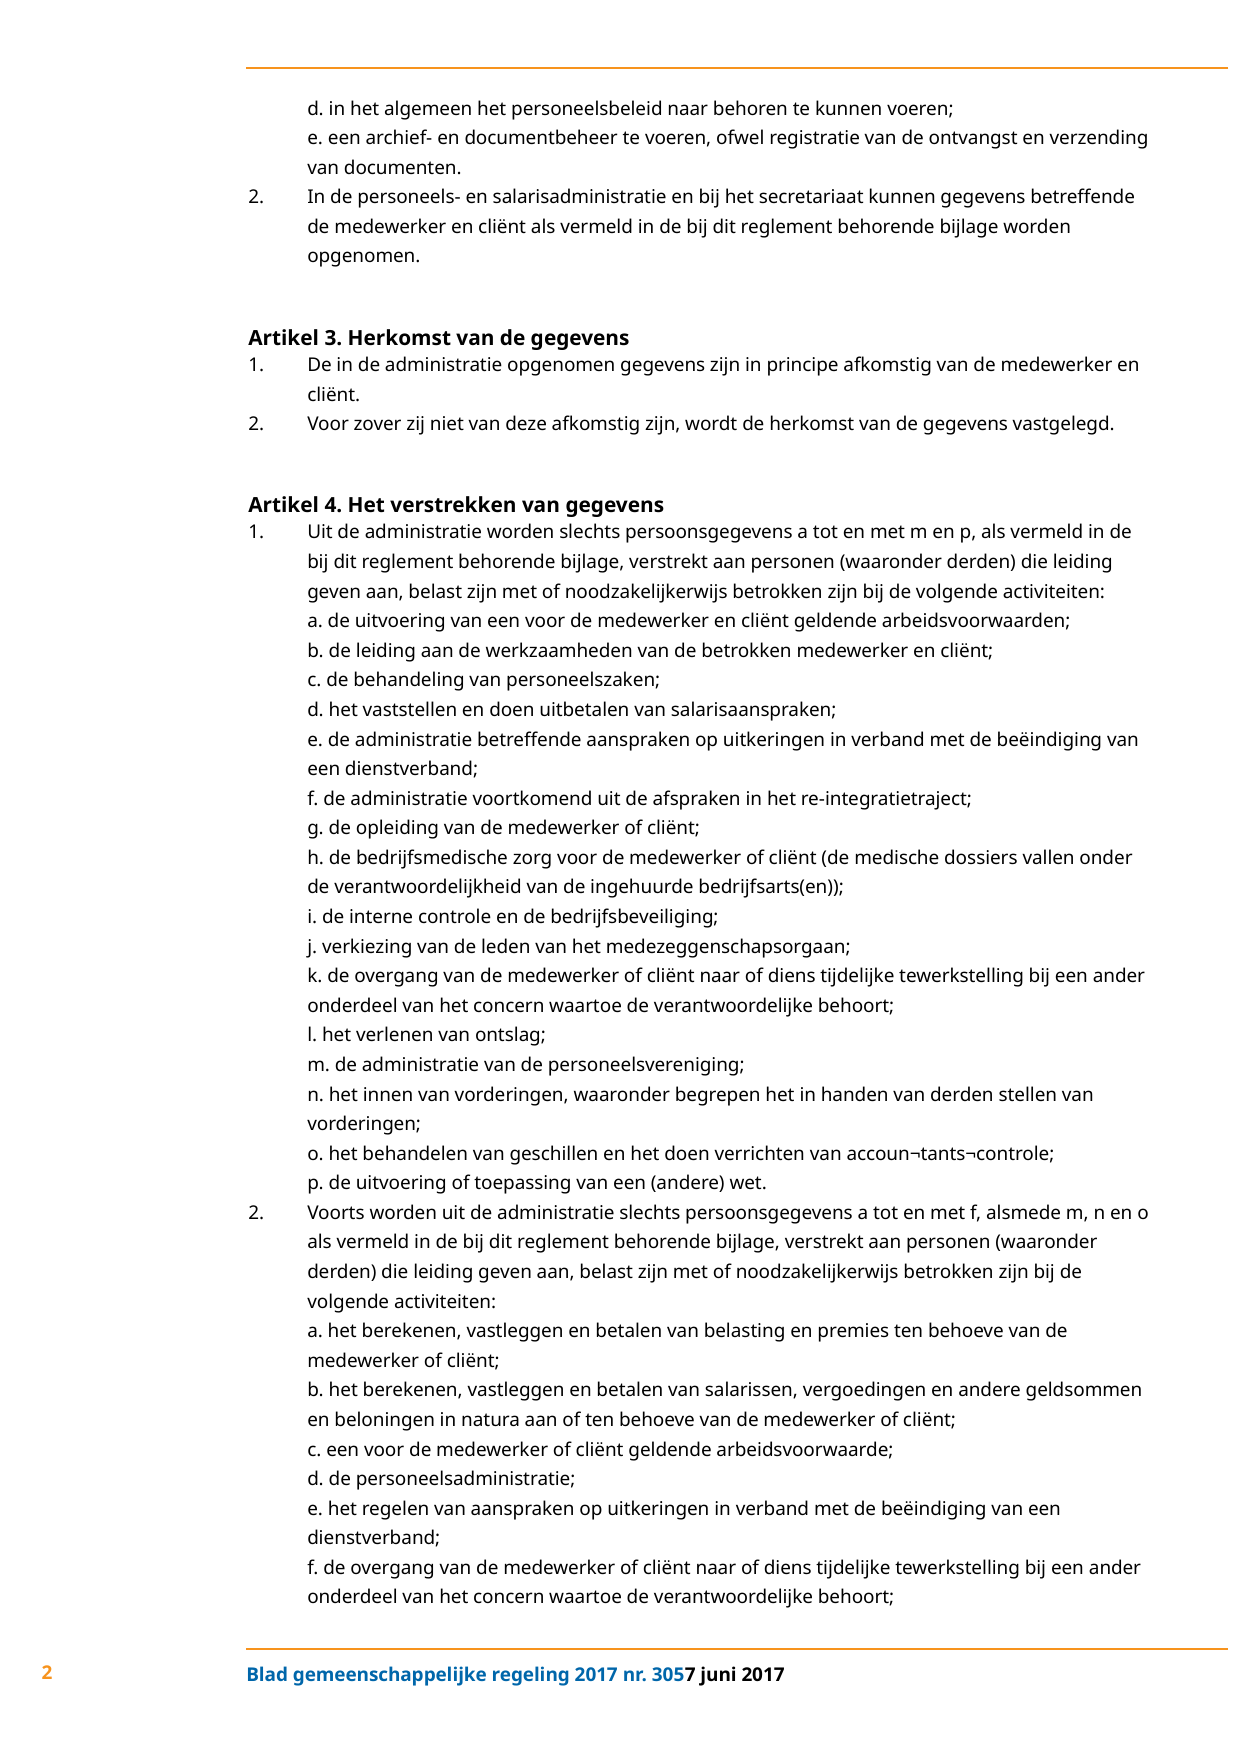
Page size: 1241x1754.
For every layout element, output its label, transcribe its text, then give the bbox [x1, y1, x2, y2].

list c. de behandeling van personeelszaken; [248, 667, 1152, 692]
list Voorts worden uit de administratie slechts persoonsgegevens a tot en met f, alsmede m, n en o als vermeld in de bij dit reglement behorende bijlage, verstrekt aan personen (waaronder derden) die leiding geven aan, belast zijn met of noodzakelijkerwijs betrokken zijn bij de volgende activiteiten: [248, 1199, 1152, 1314]
list j. verkiezing van de leden van het medezeggenschapsorgaan; [248, 933, 1152, 959]
list d. de personeelsadministratie; [248, 1465, 1152, 1491]
text Artikel 4. Het verstrekken van gegevens [248, 490, 1152, 519]
list d. in het algemeen het personeelsbeleid naar behoren te kunnen voeren; [248, 95, 1152, 121]
list i. de interne controle en de bedrijfsbeveiliging; [248, 903, 1152, 929]
list f. de administratie voortkomend uit de afspraken in het re-integratietraject; [248, 785, 1152, 811]
list m. de administratie van de personeelsvereniging; [248, 1051, 1152, 1077]
list p. de uitvoering of toepassing van een (andere) wet. [248, 1169, 1152, 1195]
list In de personeels- en salarisadministratie en bij het secretariaat kunnen gegevens betreffende de medewerker en cliënt als vermeld in de bij dit reglement behorende bijlage worden opgenomen. [248, 183, 1152, 268]
list e. het regelen van aanspraken op uitkeringen in verband met de beëindiging van een dienstverband; [248, 1495, 1152, 1550]
list De in de administratie opgenomen gegevens zijn in principe afkomstig van de medewerker en cliënt. [248, 351, 1152, 406]
list e. de administratie betreffende aanspraken op uitkeringen in verband met de beëindiging van een dienstverband; [248, 726, 1152, 781]
list a. de uitvoering van een voor de medewerker en cliënt geldende arbeidsvoorwaarden; [248, 607, 1152, 633]
list b. de leiding aan de werkzaamheden van de betrokken medewerker en cliënt; [248, 637, 1152, 663]
list l. het verlenen van ontslag; [248, 1022, 1152, 1047]
list b. het berekenen, vastleggen en betalen van salarissen, vergoedingen en andere geldsommen en beloningen in natura aan of ten behoeve van de medewerker of cliënt; [248, 1377, 1152, 1432]
list g. de opleiding van de medewerker of cliënt; [248, 814, 1152, 840]
picture [41, 47, 231, 172]
list k. de overgang van de medewerker of cliënt naar of diens tijdelijke tewerkstelling bij een ander onderdeel van het concern waartoe de verantwoordelijke behoort; [248, 962, 1152, 1018]
list a. het berekenen, vastleggen en betalen van belasting en premies ten behoeve van de medewerker of cliënt; [248, 1317, 1152, 1373]
list Uit de administratie worden slechts persoonsgegevens a tot en met m en p, als vermeld in de bij dit reglement behorende bijlage, verstrekt aan personen (waaronder derden) die leiding geven aan, belast zijn met of noodzakelijkerwijs betrokken zijn bij de volgende activiteiten: [248, 519, 1152, 604]
list n. het innen van vorderingen, waaronder begrepen het in handen van derden stellen van vorderingen; [248, 1081, 1152, 1136]
list o. het behandelen van geschillen en het doen verrichten van accoun¬tants¬controle; [248, 1140, 1152, 1166]
list e. een archief- en documentbeheer te voeren, ofwel registratie van de ontvangst en verzending van documenten. [248, 124, 1152, 180]
list f. de overgang van de medewerker of cliënt naar of diens tijdelijke tewerkstelling bij een ander onderdeel van het concern waartoe de verantwoordelijke behoort; [248, 1554, 1152, 1609]
list Voor zover zij niet van deze afkomstig zijn, wordt de herkomst van de gegevens vastgelegd. [248, 410, 1152, 436]
list h. de bedrijfsmedische zorg voor de medewerker of cliënt (de medische dossiers vallen onder de verantwoordelijkheid van de ingehuurde bedrijfsarts(en)); [248, 844, 1152, 899]
list c. een voor de medewerker of cliënt geldende arbeidsvoorwaarde; [248, 1436, 1152, 1462]
list d. het vaststellen en doen uitbetalen van salarisaanspraken; [248, 696, 1152, 722]
text Artikel 3. Herkomst van de gegevens [248, 323, 1152, 351]
